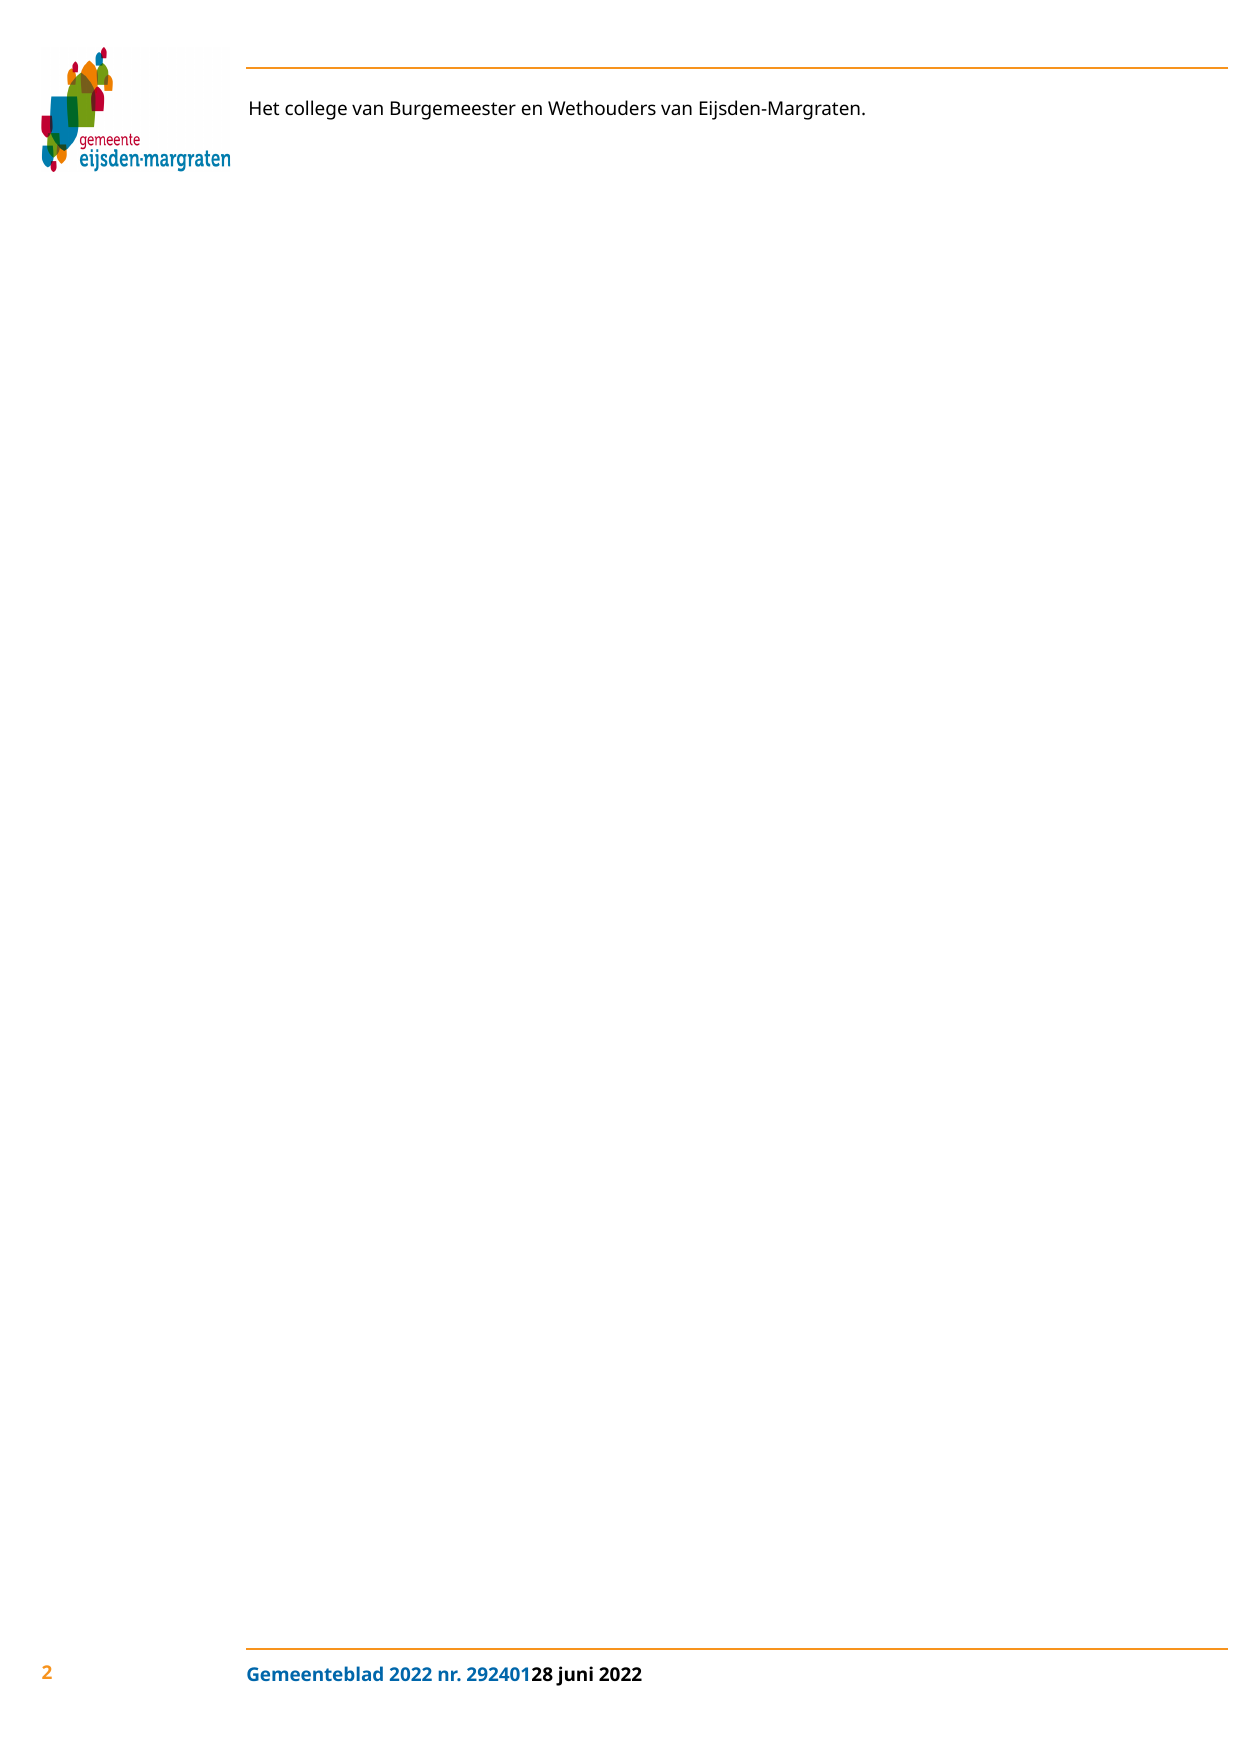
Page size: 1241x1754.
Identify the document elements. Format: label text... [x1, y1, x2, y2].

picture [41, 47, 231, 172]
text Het college van Burgemeester en Wethouders van Eijsden-Margraten. [248, 95, 1152, 121]
